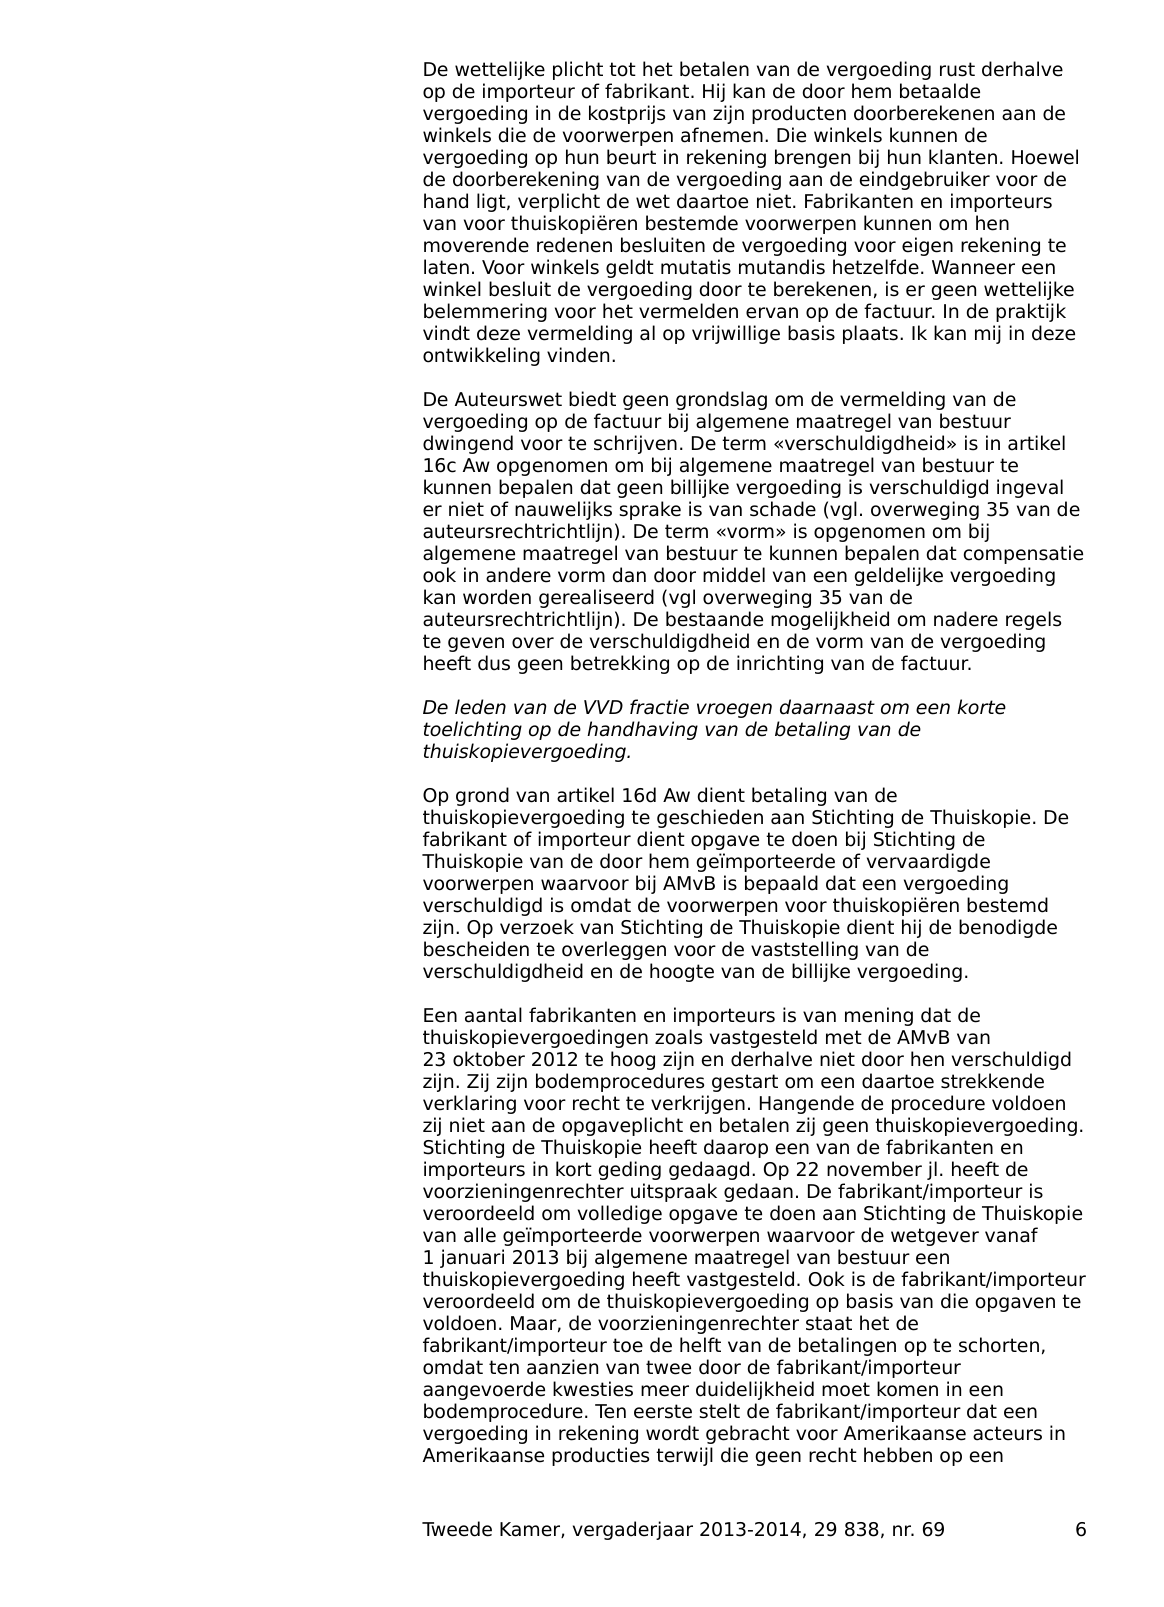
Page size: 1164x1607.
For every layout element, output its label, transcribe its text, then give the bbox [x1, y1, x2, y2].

text De Auteurswet biedt geen grondslag om de vermelding van de vergoeding op de factuur bij algemene maatregel van bestuur dwingend voor te schrijven. De term «verschuldigdheid» is in artikel 16c Aw opgenomen om bij algemene maatregel van bestuur te kunnen bepalen dat geen billijke vergoeding is verschuldigd ingeval er niet of nauwelijks sprake is van schade (vgl. overweging 35 van de auteursrechtrichtlijn). De term «vorm» is opgenomen om bij algemene maatregel van bestuur te kunnen bepalen dat compensatie ook in andere vorm dan door middel van een geldelijke vergoeding kan worden gerealiseerd (vgl overweging 35 van de auteursrechtrichtlijn). De bestaande mogelijkheid om nadere regels te geven over de verschuldigdheid en de vorm van de vergoeding heeft dus geen betrekking op de inrichting van de factuur. [422, 389, 1087, 675]
text Op grond van artikel 16d Aw dient betaling van de thuiskopievergoeding te geschieden aan Stichting de Thuiskopie. De fabrikant of importeur dient opgave te doen bij Stichting de Thuiskopie van de door hem geïmporteerde of vervaardigde voorwerpen waarvoor bij AMvB is bepaald dat een vergoeding verschuldigd is omdat de voorwerpen voor thuiskopiëren bestemd zijn. Op verzoek van Stichting de Thuiskopie dient hij de benodigde bescheiden te overleggen voor de vaststelling van de verschuldigdheid en de hoogte van de billijke vergoeding. [422, 785, 1087, 983]
text De wettelijke plicht tot het betalen van de vergoeding rust derhalve op de importeur of fabrikant. Hij kan de door hem betaalde vergoeding in de kostprijs van zijn producten doorberekenen aan de winkels die de voorwerpen afnemen. Die winkels kunnen de vergoeding op hun beurt in rekening brengen bij hun klanten. Hoewel de doorberekening van de vergoeding aan de eindgebruiker voor de hand ligt, verplicht de wet daartoe niet. Fabrikanten en importeurs van voor thuiskopiëren bestemde voorwerpen kunnen om hen moverende redenen besluiten de vergoeding voor eigen rekening te laten. Voor winkels geldt mutatis mutandis hetzelfde. Wanneer een winkel besluit de vergoeding door te berekenen, is er geen wettelijke belemmering voor het vermelden ervan op de factuur. In de praktijk vindt deze vermelding al op vrijwillige basis plaats. Ik kan mij in deze ontwikkeling vinden. [422, 59, 1087, 367]
text Een aantal fabrikanten en importeurs is van mening dat de thuiskopievergoedingen zoals vastgesteld met de AMvB van 23 oktober 2012 te hoog zijn en derhalve niet door hen verschuldigd zijn. Zij zijn bodemprocedures gestart om een daartoe strekkende verklaring voor recht te verkrijgen. Hangende de procedure voldoen zij niet aan de opgaveplicht en betalen zij geen thuiskopievergoeding. Stichting de Thuiskopie heeft daarop een van de fabrikanten en importeurs in kort geding gedaagd. Op 22 november jl. heeft de voorzieningenrechter uitspraak gedaan. De fabrikant/importeur is veroordeeld om volledige opgave te doen aan Stichting de Thuiskopie van alle geïmporteerde voorwerpen waarvoor de wetgever vanaf 1 januari 2013 bij algemene maatregel van bestuur een thuiskopievergoeding heeft vastgesteld. Ook is de fabrikant/importeur veroordeeld om de thuiskopievergoeding op basis van die opgaven te voldoen. Maar, de voorzieningenrechter staat het de fabrikant/importeur toe de helft van de betalingen op te schorten, omdat ten aanzien van twee door de fabrikant/importeur aangevoerde kwesties meer duidelijkheid moet komen in een bodemprocedure. Ten eerste stelt de fabrikant/importeur dat een vergoeding in rekening wordt gebracht voor Amerikaanse acteurs in Amerikaanse producties terwijl die geen recht hebben op een [422, 1005, 1087, 1467]
text De leden van de VVD fractie vroegen daarnaast om een korte toelichting op de handhaving van de betaling van de thuiskopievergoeding. [422, 697, 1087, 763]
